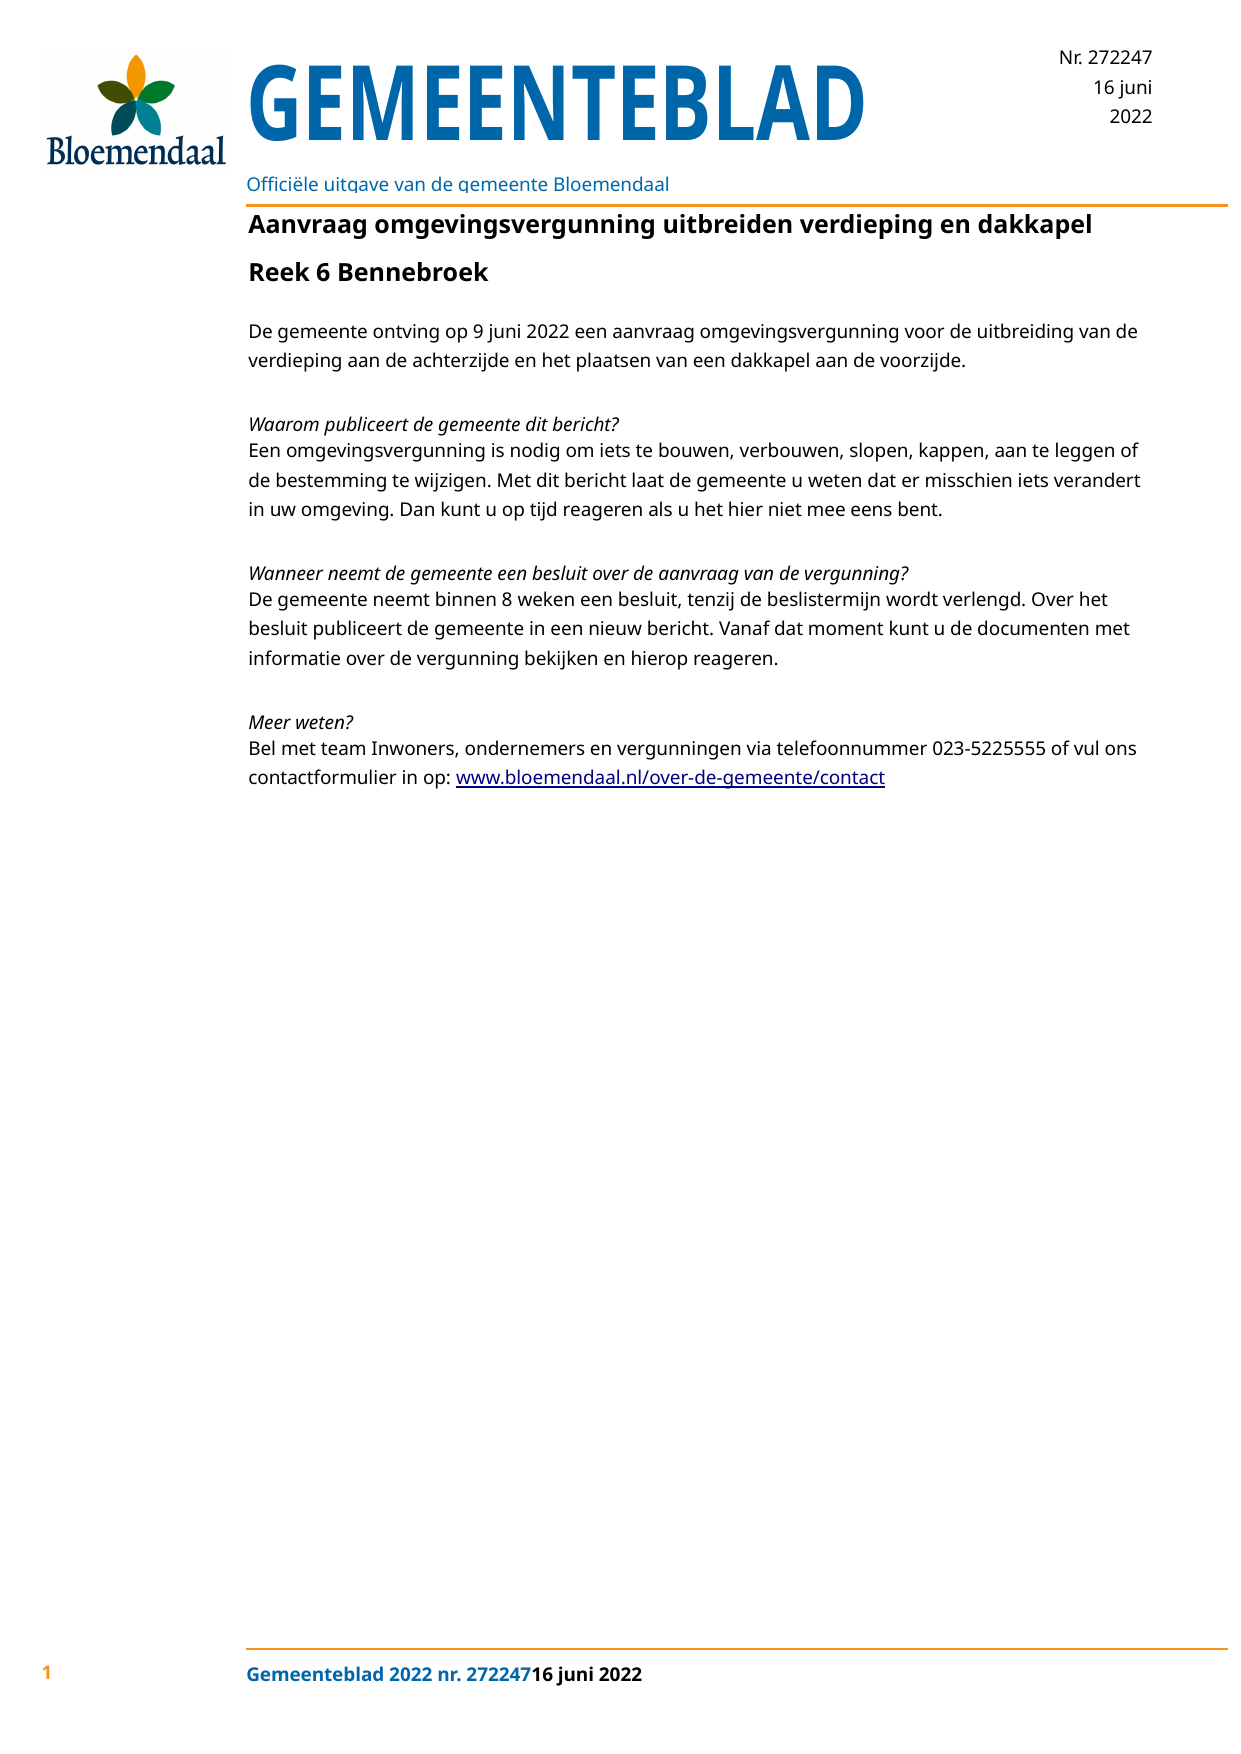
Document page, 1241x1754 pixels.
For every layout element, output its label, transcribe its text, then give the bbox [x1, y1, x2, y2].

text Wanneer neemt de gemeente een besluit over de aanvraag van de vergunning? [248, 560, 1152, 586]
text De gemeente ontving op 9 juni 2022 een aanvraag omgevingsvergunning voor de uitbreiding van de verdieping aan de achterzijde en het plaatsen van een dakkapel aan de voorzijde. [248, 318, 1152, 373]
text Bel met team Inwoners, ondernemers en vergunningen via telefoonnummer 023-5225555 of vul ons contactformulier in op: www.bloemendaal.nl/over-de-gemeente/contact [248, 735, 1152, 790]
text De gemeente neemt binnen 8 weken een besluit, tenzij de beslistermijn wordt verlengd. Over het besluit publiceert de gemeente in een nieuw bericht. Vanaf dat moment kunt u de documenten met informatie over de vergunning bekijken en hierop reageren. [248, 586, 1152, 671]
text Meer weten? [248, 709, 1152, 735]
text Aanvraag omgevingsvergunning uitbreiden verdieping en dakkapel Reek 6 Bennebroek [248, 207, 1152, 288]
picture [41, 47, 231, 172]
text Waarom publiceert de gemeente dit bericht? [248, 411, 1152, 437]
text Een omgevingsvergunning is nodig om iets te bouwen, verbouwen, slopen, kappen, aan te leggen of de bestemming te wijzigen. Met dit bericht laat de gemeente u weten dat er misschien iets verandert in uw omgeving. Dan kunt u op tijd reageren als u het hier niet mee eens bent. [248, 437, 1152, 522]
